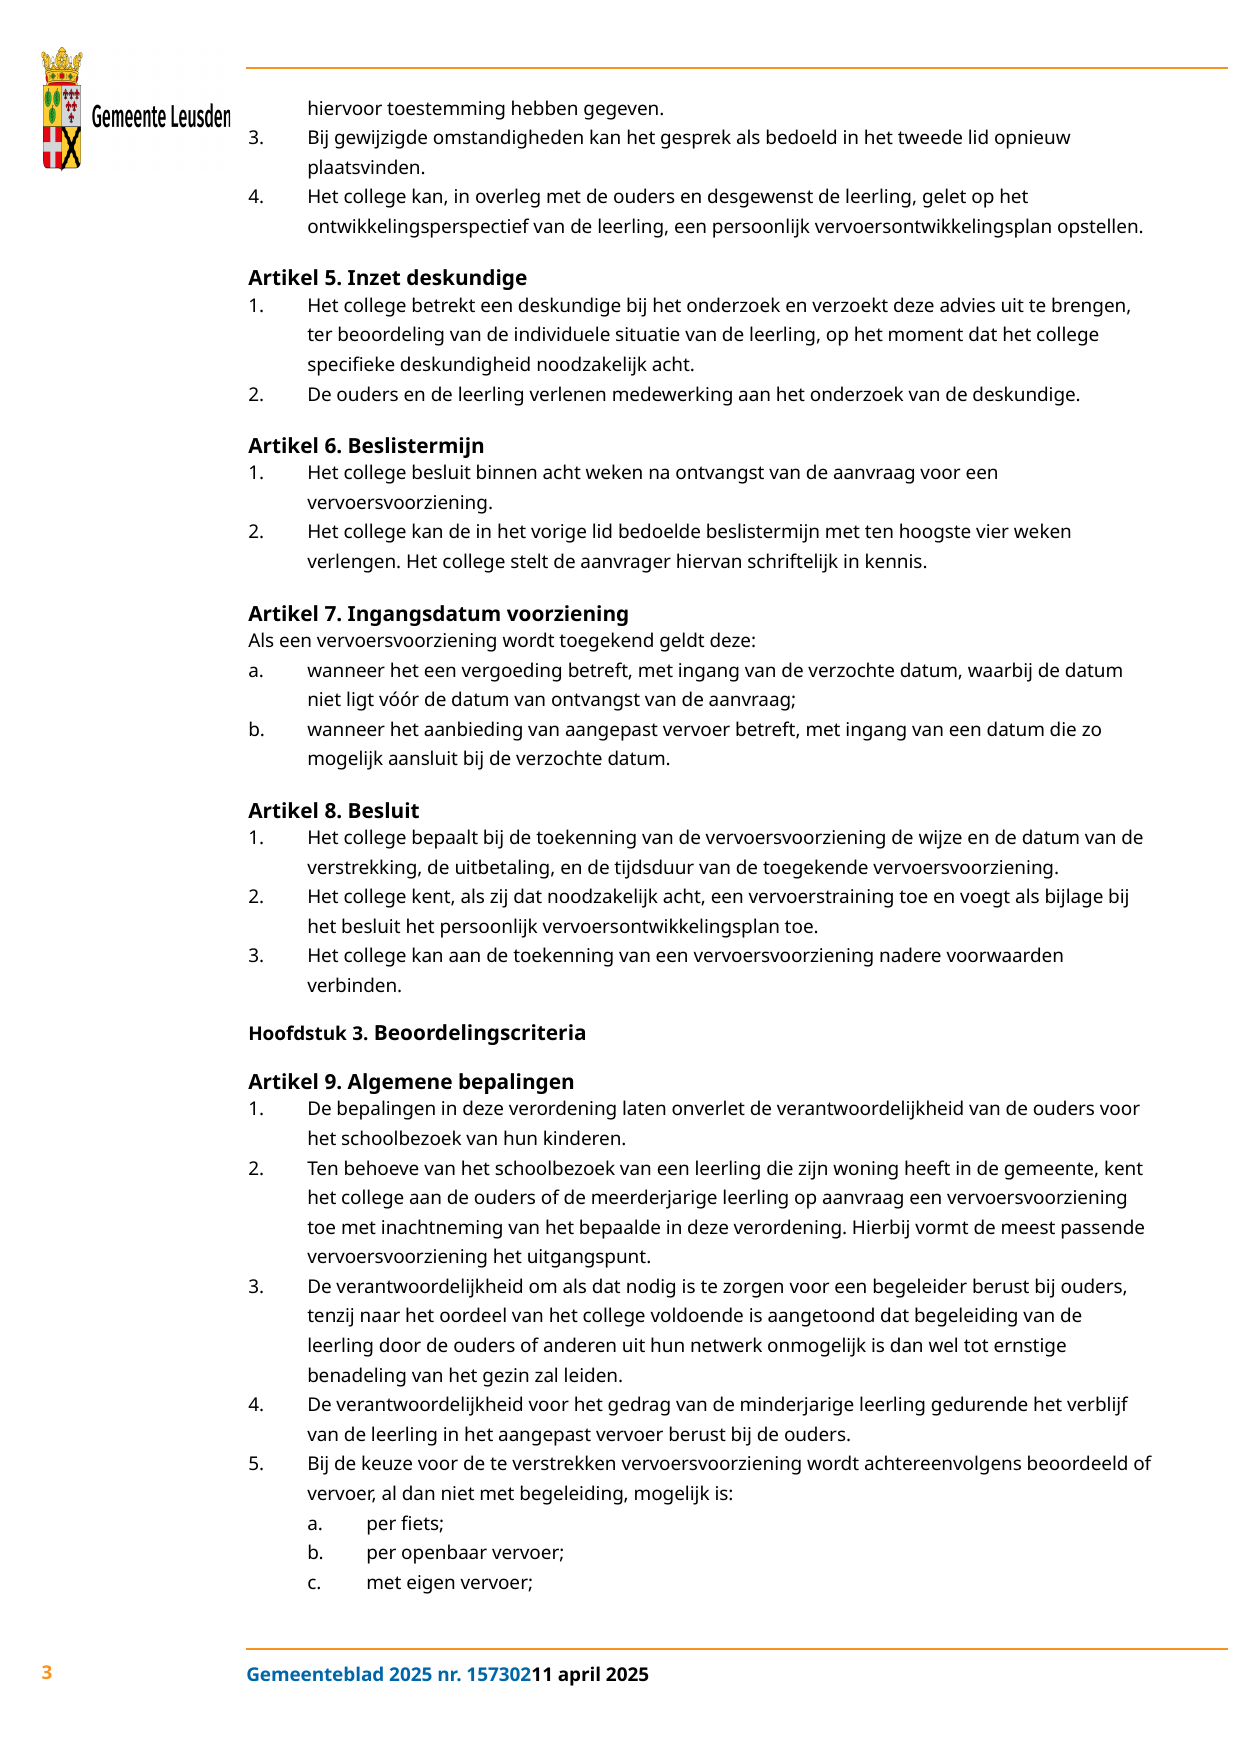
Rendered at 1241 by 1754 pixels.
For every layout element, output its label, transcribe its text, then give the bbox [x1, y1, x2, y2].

list Bij gewijzigde omstandigheden kan het gesprek als bedoeld in het tweede lid opnieuw plaatsvinden. [248, 124, 1152, 180]
list wanneer het aanbieding van aangepast vervoer betreft, met ingang van een datum die zo mogelijk aansluit bij de verzochte datum. [248, 716, 1152, 771]
text Artikel 9. Algemene bepalingen [248, 1067, 1152, 1096]
list De verantwoordelijkheid om als dat nodig is te zorgen voor een begeleider berust bij ouders, tenzij naar het oordeel van het college voldoende is aangetoond dat begeleiding van de leerling door de ouders of anderen uit hun netwerk onmogelijk is dan wel tot ernstige benadeling van het gezin zal leiden. [248, 1273, 1152, 1388]
list De verantwoordelijkheid voor het gedrag van de minderjarige leerling gedurende het verblijf van de leerling in het aangepast vervoer berust bij de ouders. [248, 1391, 1152, 1447]
text Artikel 6. Beslistermijn [248, 431, 1152, 459]
picture [41, 47, 231, 172]
text Hoofdstuk 3. Beoordelingscriteria [248, 1018, 1152, 1046]
list Ten behoeve van het schoolbezoek van een leerling die zijn woning heeft in de gemeente, kent het college aan de ouders of de meerderjarige leerling op aanvraag een vervoersvoorziening toe met inachtneming van het bepaalde in deze verordening. Hierbij vormt de meest passende vervoersvoorziening het uitgangspunt. [248, 1155, 1152, 1269]
text Als een vervoersvoorziening wordt toegekend geldt deze: [248, 627, 1152, 653]
list De bepalingen in deze verordening laten onverlet de verantwoordelijkheid van de ouders voor het schoolbezoek van hun kinderen. [248, 1096, 1152, 1151]
list De ouders en de leerling verlenen medewerking aan het onderzoek van de deskundige. [248, 381, 1152, 406]
text Artikel 8. Besluit [248, 796, 1152, 824]
list Het college kent, als zij dat noodzakelijk acht, een vervoerstraining toe en voegt als bijlage bij het besluit het persoonlijk vervoersontwikkelingsplan toe. [248, 883, 1152, 939]
text Artikel 7. Ingangsdatum voorziening [248, 599, 1152, 627]
list Het college kan, in overleg met de ouders en desgewenst de leerling, gelet op het ontwikkelingsperspectief van de leerling, een persoonlijk vervoersontwikkelingsplan opstellen. [248, 183, 1152, 239]
list Het college bepaalt bij de toekenning van de vervoersvoorziening de wijze en de datum van de verstrekking, de uitbetaling, en de tijdsduur van de toegekende vervoersvoorziening. [248, 824, 1152, 880]
list per fiets; [307, 1510, 1152, 1536]
list met eigen vervoer; [307, 1569, 1152, 1595]
list Het college besluit binnen acht weken na ontvangst van de aanvraag voor een vervoersvoorziening. [248, 459, 1152, 515]
text Artikel 5. Inzet deskundige [248, 263, 1152, 292]
list Het college kan de in het vorige lid bedoelde beslistermijn met ten hoogste vier weken verlengen. Het college stelt de aanvrager hiervan schriftelijk in kennis. [248, 519, 1152, 574]
list Het college kan aan de toekenning van een vervoersvoorziening nadere voorwaarden verbinden. [248, 943, 1152, 998]
list hiervoor toestemming hebben gegeven. [248, 95, 1152, 121]
list Bij de keuze voor de te verstrekken vervoersvoorziening wordt achtereenvolgens beoordeeld of vervoer, al dan niet met begeleiding, mogelijk is: [248, 1451, 1152, 1506]
list per openbaar vervoer; [307, 1539, 1152, 1565]
list Het college betrekt een deskundige bij het onderzoek en verzoekt deze advies uit te brengen, ter beoordeling van de individuele situatie van de leerling, op het moment dat het college specifieke deskundigheid noodzakelijk acht. [248, 292, 1152, 377]
list wanneer het een vergoeding betreft, met ingang van de verzochte datum, waarbij de datum niet ligt vóór de datum van ontvangst van de aanvraag; [248, 657, 1152, 712]
